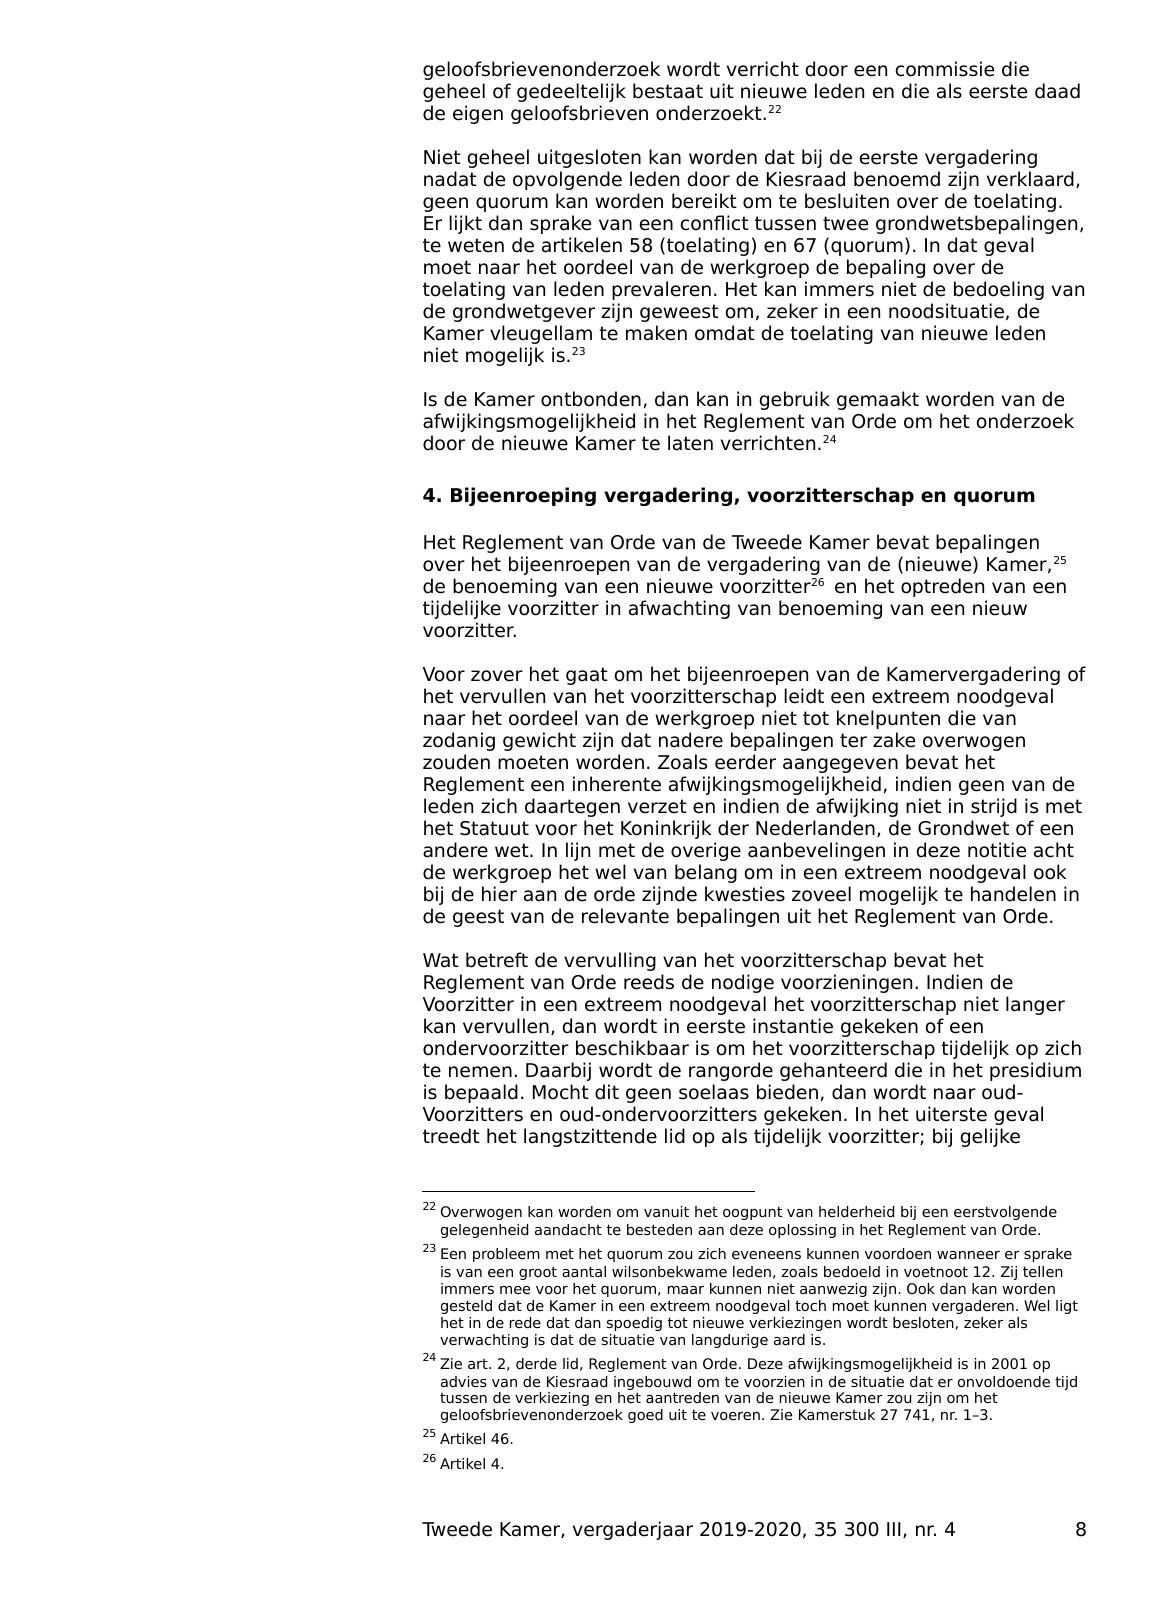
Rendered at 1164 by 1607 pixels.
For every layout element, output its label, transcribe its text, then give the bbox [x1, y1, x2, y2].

subtitle 4. Bijeenroeping vergadering, voorzitterschap en quorum [422, 485, 1087, 507]
text Artikel 4. [422, 1452, 1087, 1474]
text Niet geheel uitgesloten kan worden dat bij de eerste vergadering nadat de opvolgende leden door de Kiesraad benoemd zijn verklaard, geen quorum kan worden bereikt om te besluiten over de toelating. Er lijkt dan sprake van een conflict tussen twee grondwetsbepalingen, te weten de artikelen 58 (toelating) en 67 (quorum). In dat geval moet naar het oordeel van de werkgroep de bepaling over de toelating van leden prevaleren. Het kan immers niet de bedoeling van de grondwetgever zijn geweest om, zeker in een noodsituatie, de Kamer vleugellam te maken omdat de toelating van nieuwe leden niet mogelijk is. [422, 147, 1087, 367]
text Overwogen kan worden om vanuit het oogpunt van helderheid bij een eerstvolgende gelegenheid aandacht te besteden aan deze oplossing in het Reglement van Orde. [422, 1200, 1087, 1239]
text Zie art. 2, derde lid, Reglement van Orde. Deze afwijkingsmogelijkheid is in 2001 op advies van de Kiesraad ingebouwd om te voorzien in de situatie dat er onvoldoende tijd tussen de verkiezing en het aantreden van de nieuwe Kamer zou zijn om het geloofsbrievenonderzoek goed uit te voeren. Zie Kamerstuk 27 741, nr. 1–3. [422, 1352, 1087, 1424]
text geloofsbrievenonderzoek wordt verricht door een commissie die geheel of gedeeltelijk bestaat uit nieuwe leden en die als eerste daad de eigen geloofsbrieven onderzoekt. [422, 59, 1087, 125]
text Een probleem met het quorum zou zich eveneens kunnen voordoen wanneer er sprake is van een groot aantal wilsonbekwame leden, zoals bedoeld in voetnoot 12. Zij tellen immers mee voor het quorum, maar kunnen niet aanwezig zijn. Ook dan kan worden gesteld dat de Kamer in een extreem noodgeval toch moet kunnen vergaderen. Wel ligt het in de rede dat dan spoedig tot nieuwe verkiezingen wordt besloten, zeker als verwachting is dat de situatie van langdurige aard is. [422, 1242, 1087, 1349]
text Wat betreft de vervulling van het voorzitterschap bevat het Reglement van Orde reeds de nodige voorzieningen. Indien de Voorzitter in een extreem noodgeval het voorzitterschap niet langer kan vervullen, dan wordt in eerste instantie gekeken of een ondervoorzitter beschikbaar is om het voorzitterschap tijdelijk op zich te nemen. Daarbij wordt de rangorde gehanteerd die in het presidium is bepaald. Mocht dit geen soelaas bieden, dan wordt naar oud-Voorzitters en oud-ondervoorzitters gekeken. In het uiterste geval treedt het langstzittende lid op als tijdelijk voorzitter; bij gelijke [422, 950, 1087, 1148]
text Het Reglement van Orde van de Tweede Kamer bevat bepalingen over het bijeenroepen van de vergadering van de (nieuwe) Kamer, de benoeming van een nieuwe voorzitter en het optreden van een tijdelijke voorzitter in afwachting van benoeming van een nieuw voorzitter. [422, 532, 1087, 642]
text Artikel 46. [422, 1427, 1087, 1449]
text Voor zover het gaat om het bijeenroepen van de Kamervergadering of het vervullen van het voorzitterschap leidt een extreem noodgeval naar het oordeel van de werkgroep niet tot knelpunten die van zodanig gewicht zijn dat nadere bepalingen ter zake overwogen zouden moeten worden. Zoals eerder aangegeven bevat het Reglement een inherente afwijkingsmogelijkheid, indien geen van de leden zich daartegen verzet en indien de afwijking niet in strijd is met het Statuut voor het Koninkrijk der Nederlanden, de Grondwet of een andere wet. In lijn met de overige aanbevelingen in deze notitie acht de werkgroep het wel van belang om in een extreem noodgeval ook bij de hier aan de orde zijnde kwesties zoveel mogelijk te handelen in de geest van de relevante bepalingen uit het Reglement van Orde. [422, 664, 1087, 928]
text Is de Kamer ontbonden, dan kan in gebruik gemaakt worden van de afwijkingsmogelijkheid in het Reglement van Orde om het onderzoek door de nieuwe Kamer te laten verrichten. [422, 389, 1087, 455]
